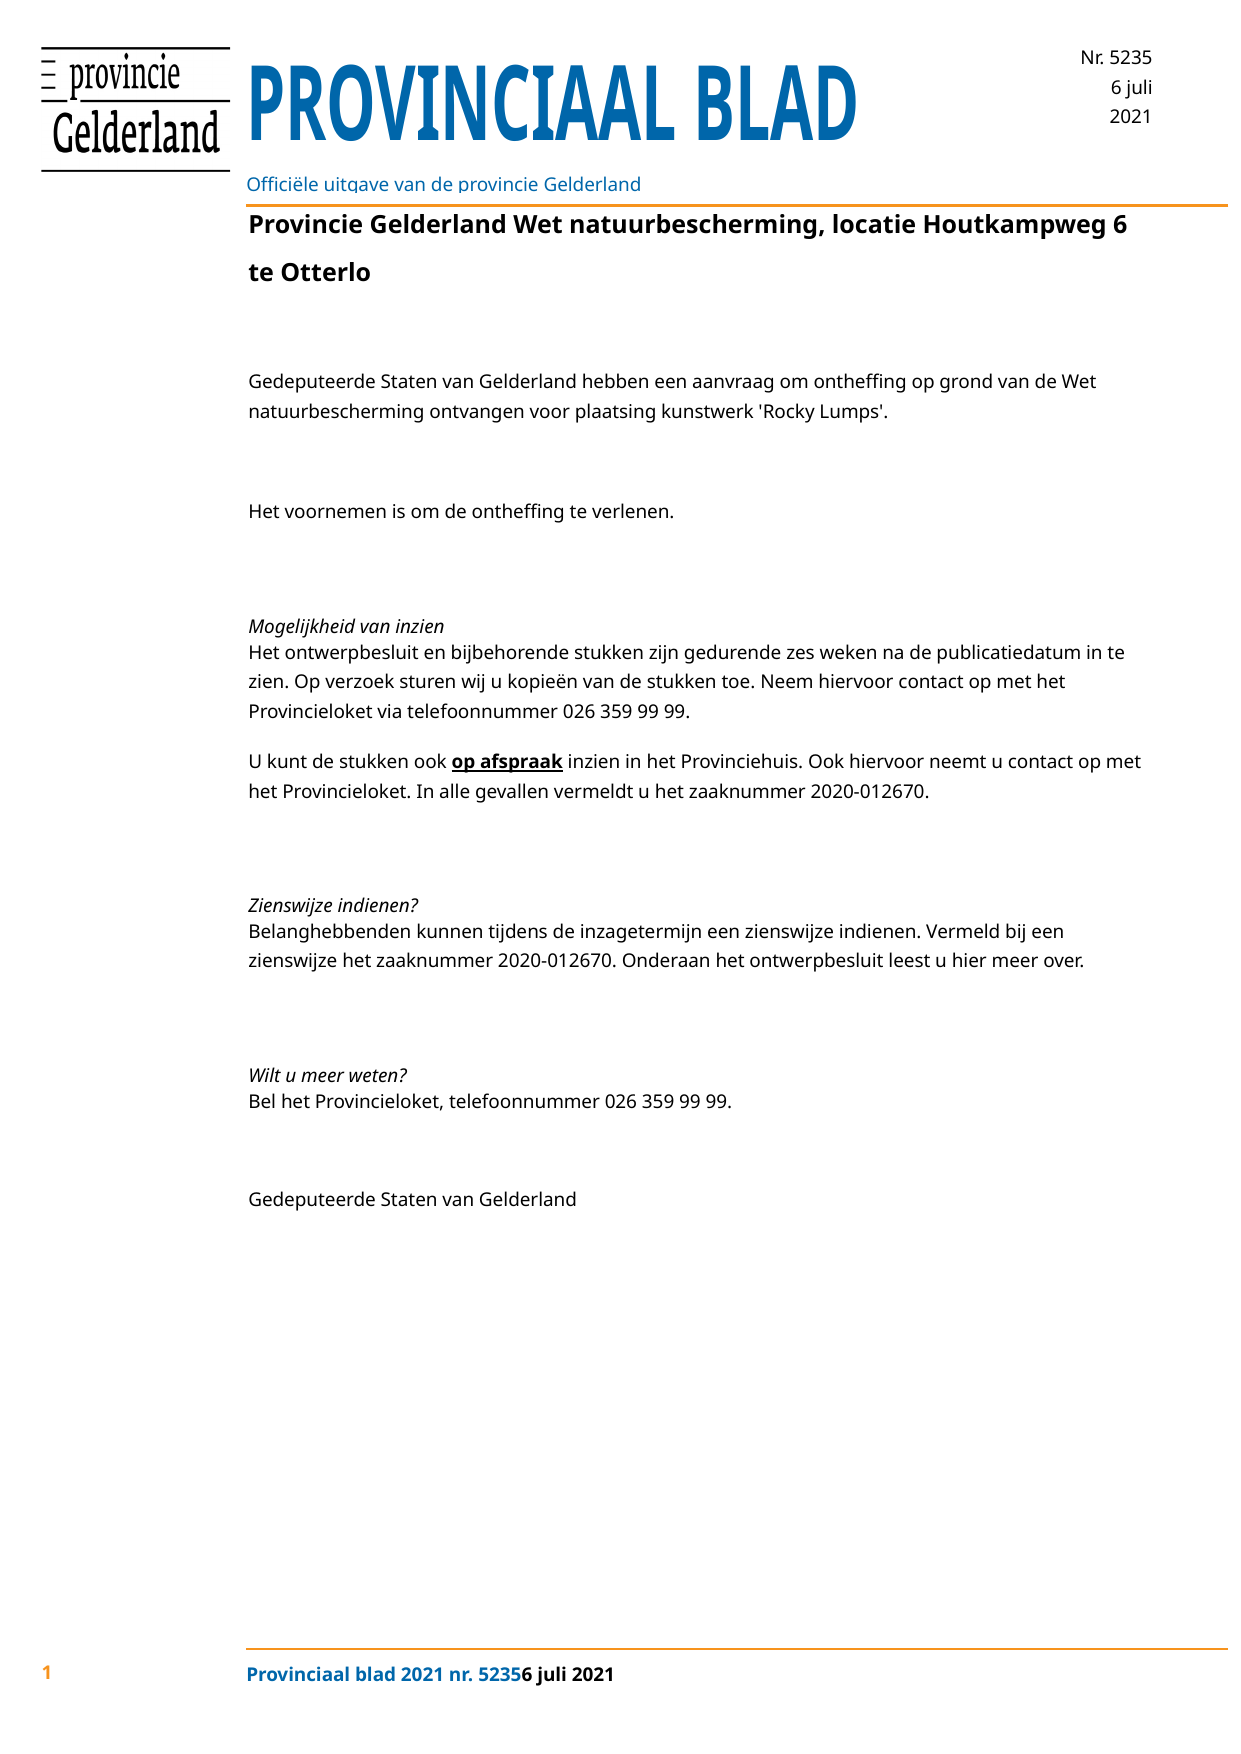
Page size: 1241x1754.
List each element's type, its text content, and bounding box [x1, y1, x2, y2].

text Provincie Gelderland Wet natuurbescherming, locatie Houtkampweg 6 te Otterlo [248, 207, 1152, 288]
text Belanghebbenden kunnen tijdens de inzagetermijn een zienswijze indienen. Vermeld bij een zienswijze het zaaknummer 2020-012670. Onderaan het ontwerpbesluit leest u hier meer over. [248, 918, 1152, 973]
text Wilt u meer weten? [248, 1062, 1152, 1088]
text Gedeputeerde Staten van Gelderland [248, 1186, 1152, 1212]
text Het ontwerpbesluit en bijbehorende stukken zijn gedurende zes weken na de publicatiedatum in te zien. Op verzoek sturen wij u kopieën van de stukken toe. Neem hiervoor contact op met het Provincieloket via telefoonnummer 026 359 99 99. [248, 639, 1152, 724]
text U kunt de stukken ook op afspraak inzien in het Provinciehuis. Ook hiervoor neemt u contact op met het Provincieloket. In alle gevallen vermeldt u het zaaknummer 2020-012670. [248, 748, 1152, 804]
picture [41, 47, 231, 172]
text Gedeputeerde Staten van Gelderland hebben een aanvraag om ontheffing op grond van de Wet natuurbescherming ontvangen voor plaatsing kunstwerk 'Rocky Lumps'. [248, 368, 1152, 424]
text Bel het Provincieloket, telefoonnummer 026 359 99 99. [248, 1088, 1152, 1113]
text Het voornemen is om de ontheffing te verlenen. [248, 499, 1152, 524]
text Mogelijkheid van inzien [248, 613, 1152, 639]
text Zienswijze indienen? [248, 892, 1152, 918]
